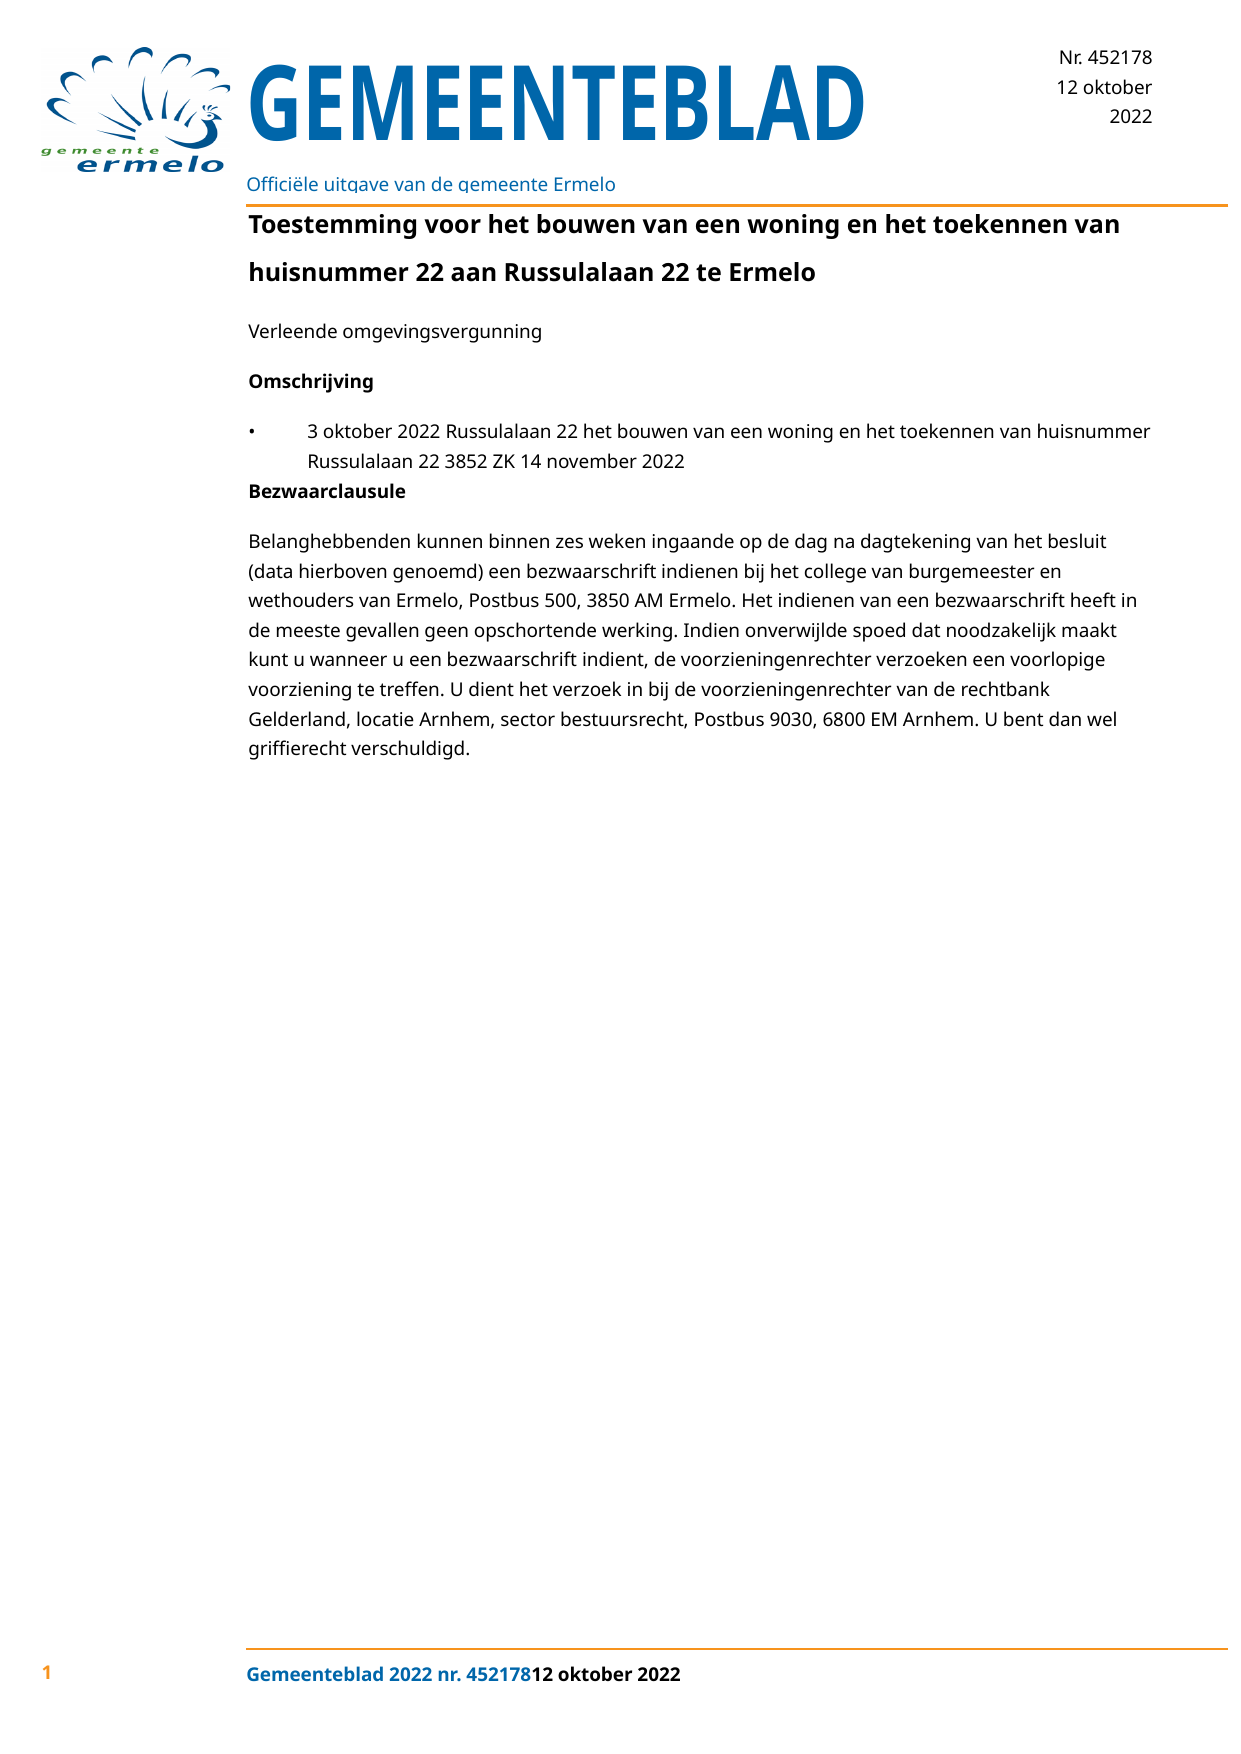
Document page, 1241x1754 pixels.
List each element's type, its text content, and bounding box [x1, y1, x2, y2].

list 3 oktober 2022 Russulalaan 22 het bouwen van een woning en het toekennen van huisnummer Russulalaan 22 3852 ZK 14 november 2022 [248, 419, 1152, 474]
text Bezwaarclausule [248, 478, 1152, 504]
picture [41, 47, 231, 172]
text Belanghebbenden kunnen binnen zes weken ingaande op de dag na dagtekening van het besluit (data hierboven genoemd) een bezwaarschrift indienen bij het college van burgemeester en wethouders van Ermelo, Postbus 500, 3850 AM Ermelo. Het indienen van een bezwaarschrift heeft in de meeste gevallen geen opschortende werking. Indien onverwijlde spoed dat noodzakelijk maakt kunt u wanneer u een bezwaarschrift indient, de voorzieningenrechter verzoeken een voorlopige voorziening te treffen. U dient het verzoek in bij de voorzieningenrechter van de rechtbank Gelderland, locatie Arnhem, sector bestuursrecht, Postbus 9030, 6800 EM Arnhem. U bent dan wel griffierecht verschuldigd. [248, 528, 1152, 761]
text Verleende omgevingsvergunning [248, 318, 1152, 344]
text Toestemming voor het bouwen van een woning en het toekennen van huisnummer 22 aan Russulalaan 22 te Ermelo [248, 207, 1152, 288]
text Omschrijving [248, 368, 1152, 394]
